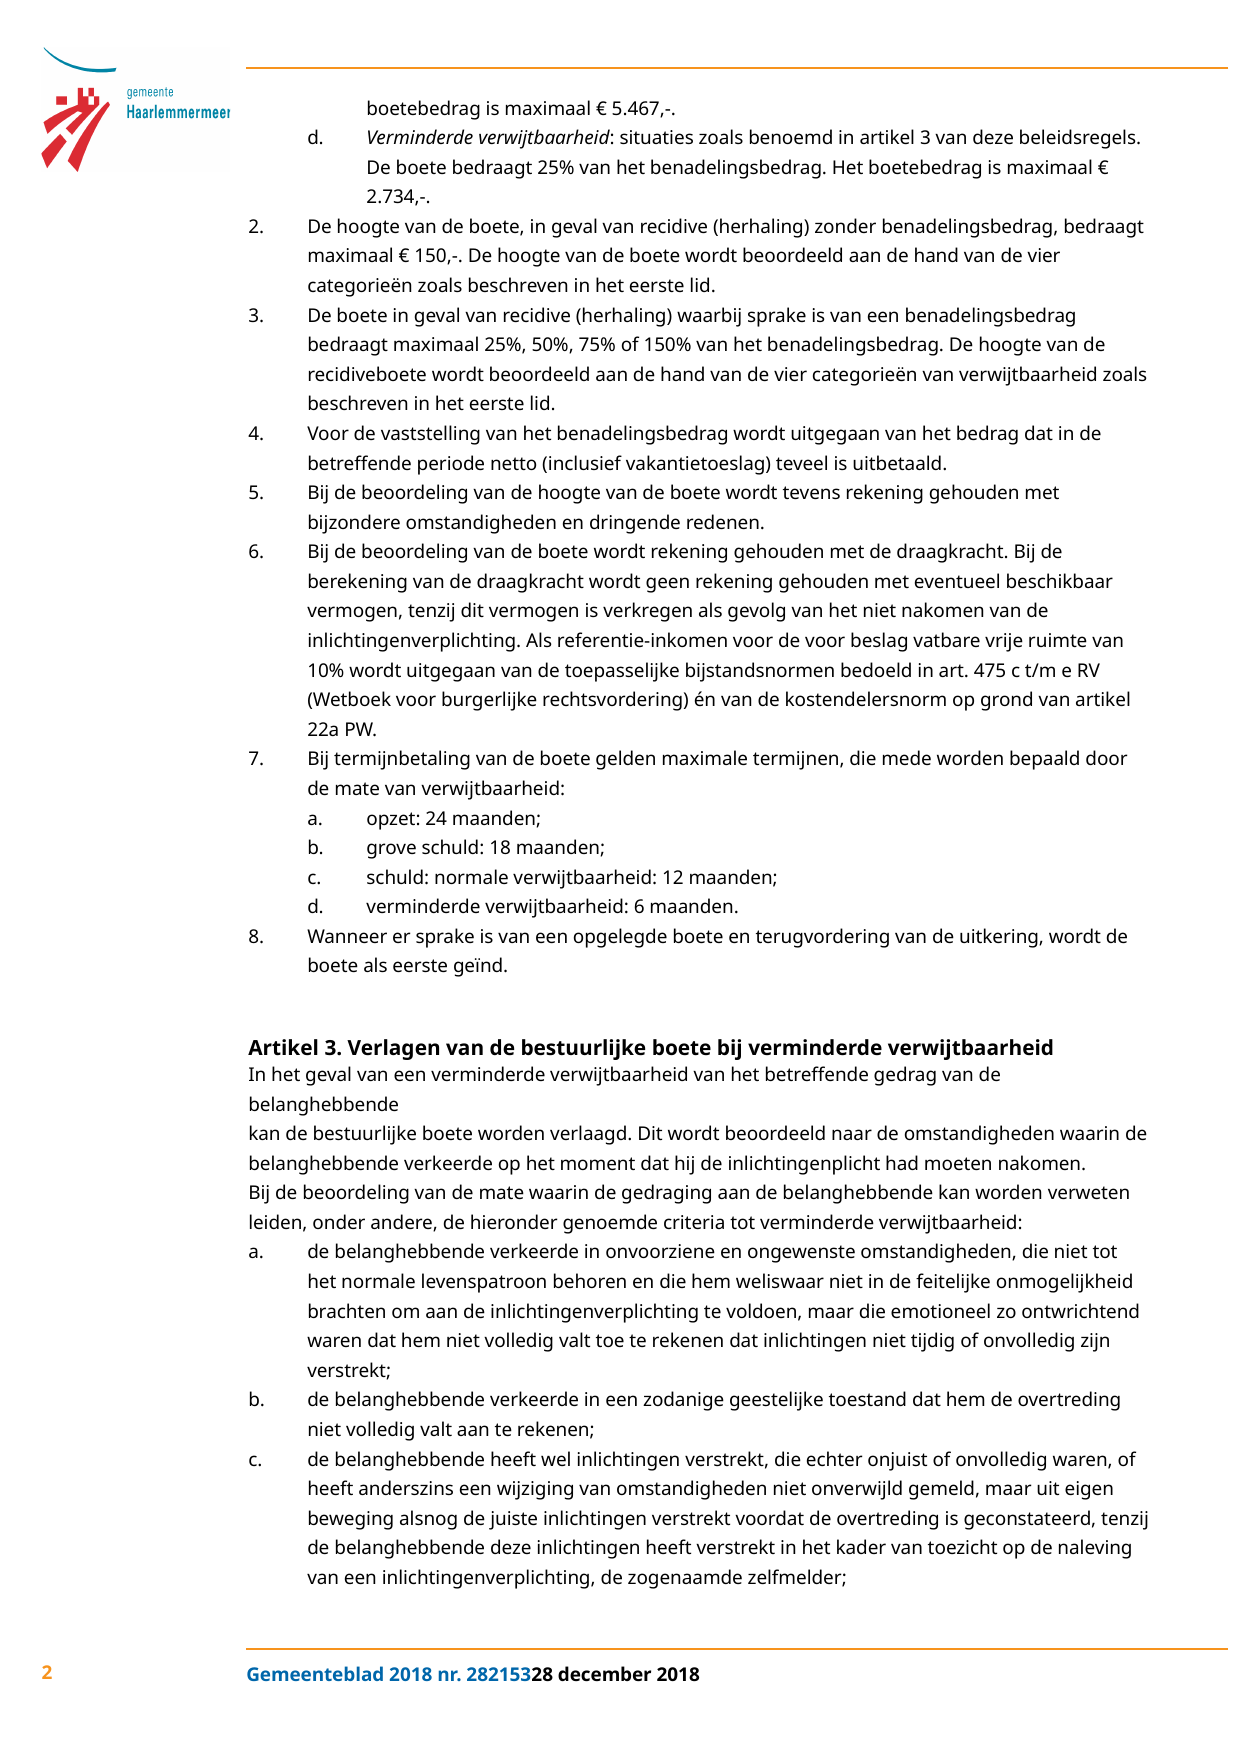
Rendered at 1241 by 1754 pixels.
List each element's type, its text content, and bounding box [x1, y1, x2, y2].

text In het geval van een verminderde verwijtbaarheid van het betreffende gedrag van de belanghebbende [248, 1061, 1152, 1116]
list Verminderde verwijtbaarheid: situaties zoals benoemd in artikel 3 van deze beleidsregels. De boete bedraagt 25% van het benadelingsbedrag. Het boetebedrag is maximaal € 2.734,-. [307, 124, 1152, 209]
text Artikel 3. Verlagen van de bestuurlijke boete bij verminderde verwijtbaarheid [248, 1033, 1152, 1061]
picture [41, 47, 231, 172]
list De boete in geval van recidive (herhaling) waarbij sprake is van een benadelingsbedrag bedraagt maximaal 25%, 50%, 75% of 150% van het benadelingsbedrag. De hoogte van de recidiveboete wordt beoordeeld aan de hand van de vier categorieën van verwijtbaarheid zoals beschreven in het eerste lid. [248, 302, 1152, 416]
text belanghebbende verkeerde op het moment dat hij de inlichtingenplicht had moeten nakomen. [248, 1150, 1152, 1176]
list de belanghebbende heeft wel inlichtingen verstrekt, die echter onjuist of onvolledig waren, of heeft anderszins een wijziging van omstandigheden niet onverwijld gemeld, maar uit eigen beweging alsnog de juiste inlichtingen verstrekt voordat de overtreding is geconstateerd, tenzij de belanghebbende deze inlichtingen heeft verstrekt in het kader van toezicht op de naleving van een inlichtingenverplichting, de zogenaamde zelfmelder; [248, 1446, 1152, 1590]
list Wanneer er sprake is van een opgelegde boete en terugvordering van de uitkering, wordt de boete als eerste geïnd. [248, 923, 1152, 978]
list de belanghebbende verkeerde in een zodanige geestelijke toestand dat hem de overtreding niet volledig valt aan te rekenen; [248, 1387, 1152, 1442]
list Bij de beoordeling van de boete wordt rekening gehouden met de draagkracht. Bij de berekening van de draagkracht wordt geen rekening gehouden met eventueel beschikbaar vermogen, tenzij dit vermogen is verkregen als gevolg van het niet nakomen van de inlichtingenverplichting. Als referentie-inkomen voor de voor beslag vatbare vrije ruimte van 10% wordt uitgegaan van de toepasselijke bijstandsnormen bedoeld in art. 475 c t/m e RV (Wetboek voor burgerlijke rechtsvordering) én van de kostendelersnorm op grond van artikel 22a PW. [248, 538, 1152, 742]
list schuld: normale verwijtbaarheid: 12 maanden; [307, 864, 1152, 890]
list de belanghebbende verkeerde in onvoorziene en ongewenste omstandigheden, die niet tot het normale levenspatroon behoren en die hem weliswaar niet in de feitelijke onmogelijkheid brachten om aan de inlichtingenverplichting te voldoen, maar die emotioneel zo ontwrichtend waren dat hem niet volledig valt toe te rekenen dat inlichtingen niet tijdig of onvolledig zijn verstrekt; [248, 1239, 1152, 1383]
list verminderde verwijtbaarheid: 6 maanden. [307, 893, 1152, 919]
list Bij termijnbetaling van de boete gelden maximale termijnen, die mede worden bepaald door de mate van verwijtbaarheid: [248, 746, 1152, 801]
list Voor de vaststelling van het benadelingsbedrag wordt uitgegaan van het bedrag dat in de betreffende periode netto (inclusief vakantietoeslag) teveel is uitbetaald. [248, 420, 1152, 476]
text Bij de beoordeling van de mate waarin de gedraging aan de belanghebbende kan worden verweten [248, 1179, 1152, 1205]
list De hoogte van de boete, in geval van recidive (herhaling) zonder benadelingsbedrag, bedraagt maximaal € 150,-. De hoogte van de boete wordt beoordeeld aan de hand van de vier categorieën zoals beschreven in het eerste lid. [248, 213, 1152, 298]
list grove schuld: 18 maanden; [307, 834, 1152, 860]
text kan de bestuurlijke boete worden verlaagd. Dit wordt beoordeeld naar de omstandigheden waarin de [248, 1120, 1152, 1146]
text leiden, onder andere, de hieronder genoemde criteria tot verminderde verwijtbaarheid: [248, 1209, 1152, 1235]
list boetebedrag is maximaal € 5.467,-. [307, 95, 1152, 121]
list Bij de beoordeling van de hoogte van de boete wordt tevens rekening gehouden met bijzondere omstandigheden en dringende redenen. [248, 479, 1152, 535]
list opzet: 24 maanden; [307, 805, 1152, 831]
